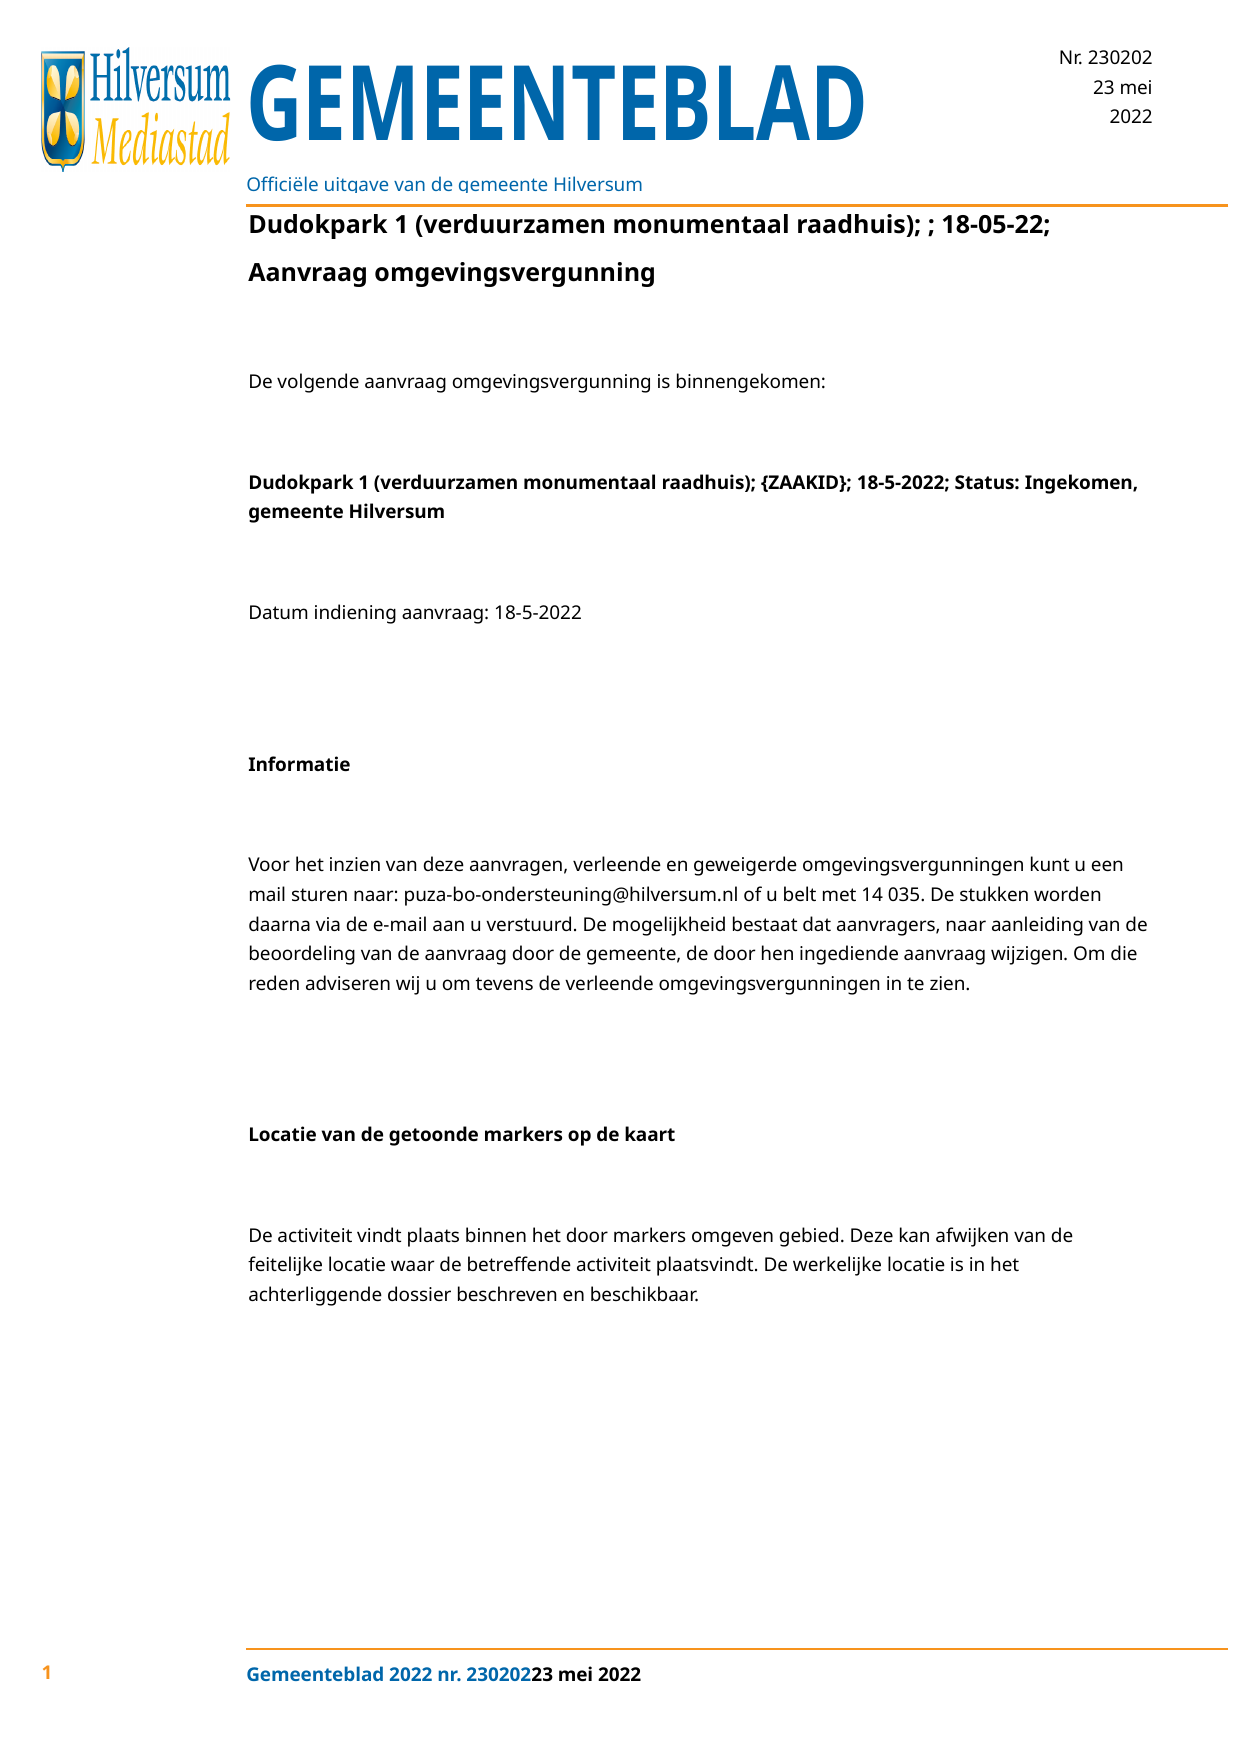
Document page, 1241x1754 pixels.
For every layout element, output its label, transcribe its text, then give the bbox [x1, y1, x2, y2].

text Informatie [248, 751, 1152, 777]
text Datum indiening aanvraag: 18-5-2022 [248, 599, 1152, 625]
text De volgende aanvraag omgevingsvergunning is binnengekomen: [248, 368, 1152, 394]
picture [41, 47, 231, 172]
text Locatie van de getoonde markers op de kaart [248, 1121, 1152, 1147]
text Dudokpark 1 (verduurzamen monumentaal raadhuis); ; 18-05-22; Aanvraag omgevingsvergunning [248, 207, 1152, 288]
text Voor het inzien van deze aanvragen, verleende en geweigerde omgevingsvergunningen kunt u een mail sturen naar: puza-bo-ondersteuning@hilversum.nl of u belt met 14 035. De stukken worden daarna via de e-mail aan u verstuurd. De mogelijkheid bestaat dat aanvragers, naar aanleiding van de beoordeling van de aanvraag door de gemeente, de door hen ingediende aanvraag wijzigen. Om die reden adviseren wij u om tevens de verleende omgevingsvergunningen in te zien. [248, 852, 1152, 996]
text De activiteit vindt plaats binnen het door markers omgeven gebied. Deze kan afwijken van de feitelijke locatie waar de betreffende activiteit plaatsvindt. De werkelijke locatie is in het achterliggende dossier beschreven en beschikbaar. [248, 1222, 1152, 1307]
text Dudokpark 1 (verduurzamen monumentaal raadhuis); {ZAAKID}; 18-5-2022; Status: Ingekomen, gemeente Hilversum [248, 469, 1152, 524]
